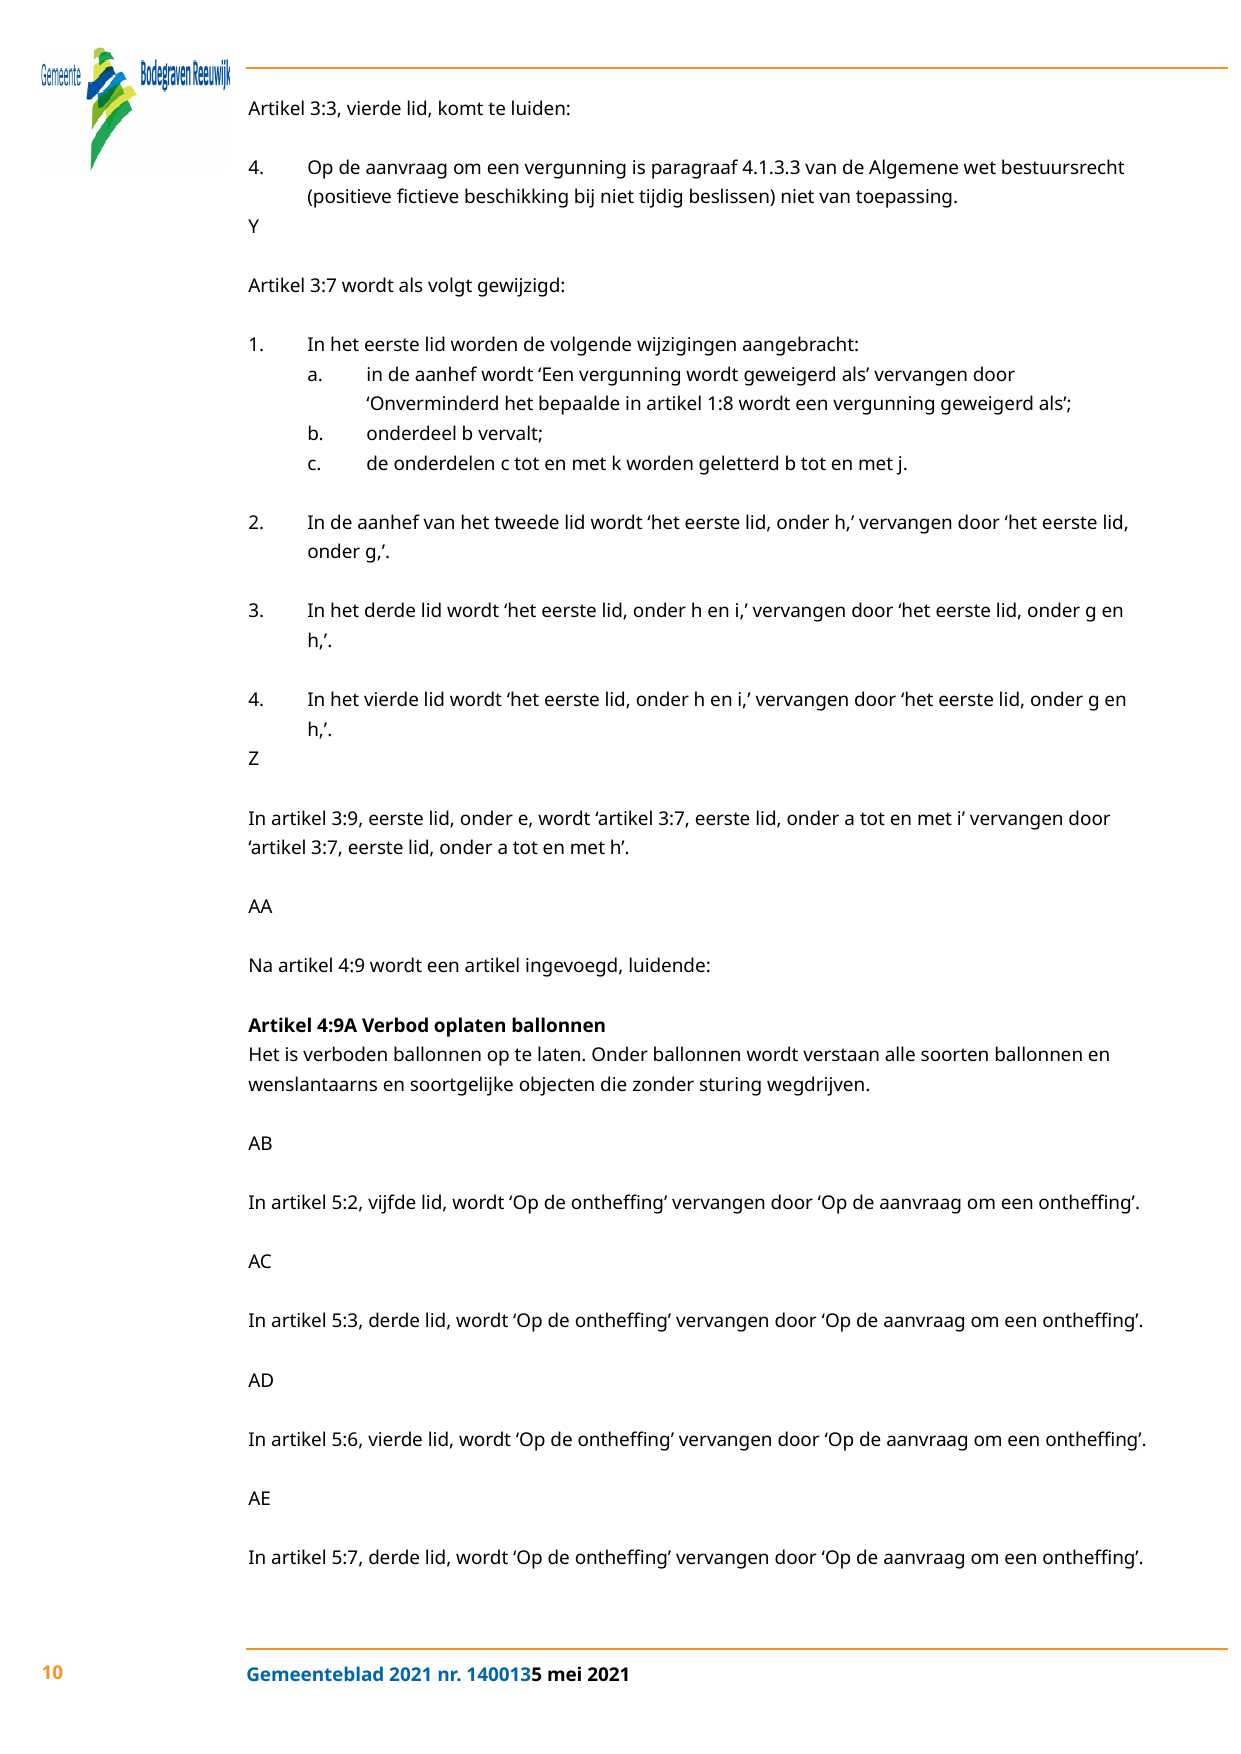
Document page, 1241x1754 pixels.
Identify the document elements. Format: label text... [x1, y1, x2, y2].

text In artikel 5:7, derde lid, wordt ‘Op de ontheffing’ vervangen door ‘Op de aanvraag om een ontheffing’. [248, 1544, 1152, 1570]
list In het eerste lid worden de volgende wijzigingen aangebracht: [248, 331, 1152, 357]
list onderdeel b vervalt; [307, 420, 1152, 446]
list de onderdelen c tot en met k worden geletterd b tot en met j. [307, 450, 1152, 476]
list in de aanhef wordt ‘Een vergunning wordt geweigerd als’ vervangen door ‘Onverminderd het bepaalde in artikel 1:8 wordt een vergunning geweigerd als’; [307, 361, 1152, 416]
text Na artikel 4:9 wordt een artikel ingevoegd, luidende: [248, 953, 1152, 978]
list In het vierde lid wordt ‘het eerste lid, onder h en i,’ vervangen door ‘het eerste lid, onder g en h,’. [248, 686, 1152, 742]
text In artikel 5:2, vijfde lid, wordt ‘Op de ontheffing’ vervangen door ‘Op de aanvraag om een ontheffing’. [248, 1189, 1152, 1215]
text Z [248, 746, 1152, 771]
picture [41, 47, 231, 172]
text In artikel 5:3, derde lid, wordt ‘Op de ontheffing’ vervangen door ‘Op de aanvraag om een ontheffing’. [248, 1308, 1152, 1333]
list In het derde lid wordt ‘het eerste lid, onder h en i,’ vervangen door ‘het eerste lid, onder g en h,’. [248, 598, 1152, 653]
text Y [248, 213, 1152, 239]
text In artikel 3:9, eerste lid, onder e, wordt ‘artikel 3:7, eerste lid, onder a tot en met i’ vervangen door ‘artikel 3:7, eerste lid, onder a tot en met h’. [248, 805, 1152, 860]
text AA [248, 893, 1152, 919]
text In artikel 5:6, vierde lid, wordt ‘Op de ontheffing’ vervangen door ‘Op de aanvraag om een ontheffing’. [248, 1426, 1152, 1452]
text AB [248, 1130, 1152, 1156]
text Artikel 3:7 wordt als volgt gewijzigd: [248, 272, 1152, 298]
text AE [248, 1485, 1152, 1511]
text AD [248, 1367, 1152, 1393]
list In de aanhef van het tweede lid wordt ‘het eerste lid, onder h,’ vervangen door ‘het eerste lid, onder g,’. [248, 509, 1152, 564]
text Het is verboden ballonnen op te laten. Onder ballonnen wordt verstaan alle soorten ballonnen en wenslantaarns en soortgelijke objecten die zonder sturing wegdrijven. [248, 1041, 1152, 1097]
text Artikel 4:9A Verbod oplaten ballonnen [248, 1012, 1152, 1038]
list Op de aanvraag om een vergunning is paragraaf 4.1.3.3 van de Algemene wet bestuursrecht (positieve fictieve beschikking bij niet tijdig beslissen) niet van toepassing. [248, 154, 1152, 209]
text Artikel 3:3, vierde lid, komt te luiden: [248, 95, 1152, 121]
text AC [248, 1248, 1152, 1274]
